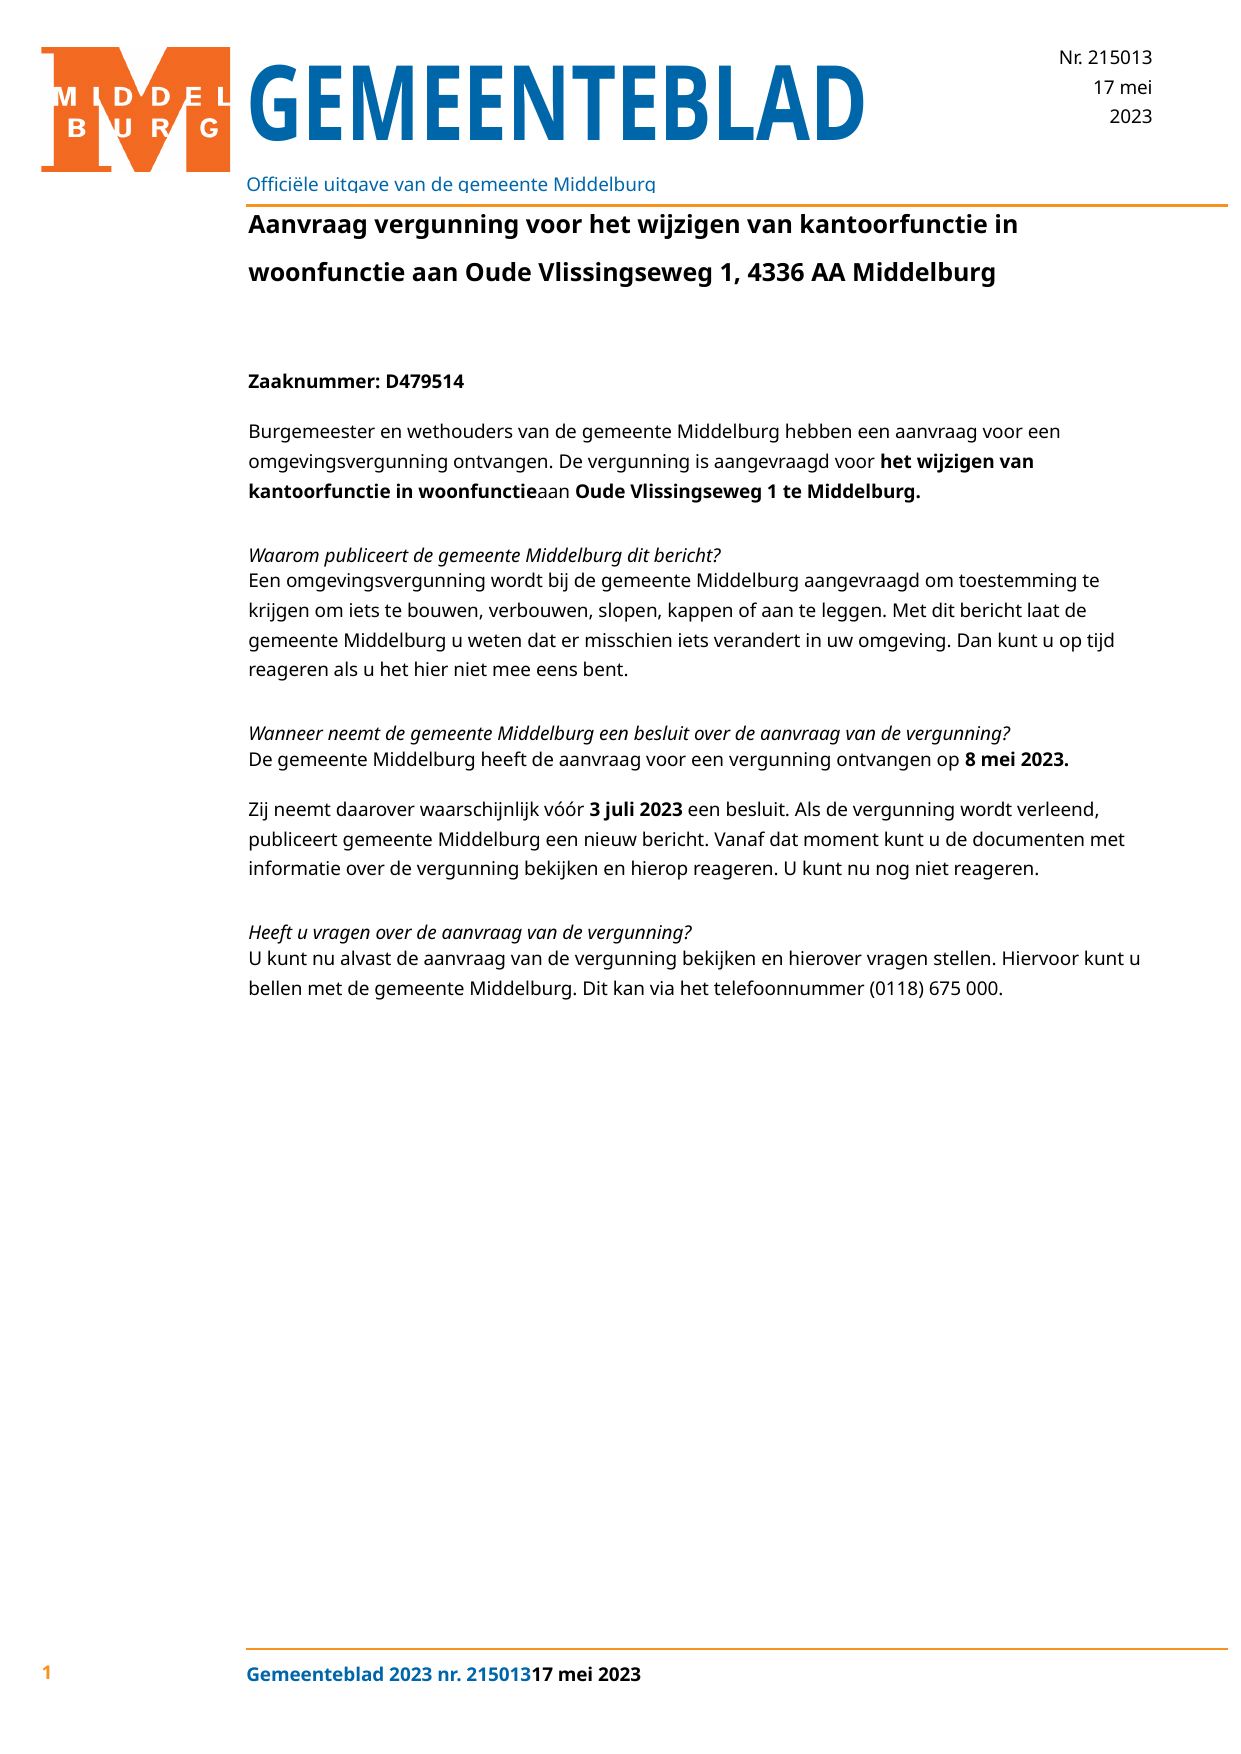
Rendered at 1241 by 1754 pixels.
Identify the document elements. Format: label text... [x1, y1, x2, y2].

text Waarom publiceert de gemeente Middelburg dit bericht? [248, 542, 1152, 568]
text De gemeente Middelburg heeft de aanvraag voor een vergunning ontvangen op 8 mei 2023. [248, 746, 1152, 772]
text Een omgevingsvergunning wordt bij de gemeente Middelburg aangevraagd om toestemming te krijgen om iets te bouwen, verbouwen, slopen, kappen of aan te leggen. Met dit bericht laat de gemeente Middelburg u weten dat er misschien iets verandert in uw omgeving. Dan kunt u op tijd reageren als u het hier niet mee eens bent. [248, 568, 1152, 682]
text Zaaknummer: D479514 [248, 368, 1152, 394]
text Heeft u vragen over de aanvraag van de vergunning? [248, 919, 1152, 945]
text Aanvraag vergunning voor het wijzigen van kantoorfunctie in woonfunctie aan Oude Vlissingseweg 1, 4336 AA Middelburg [248, 207, 1152, 288]
text Burgemeester en wethouders van de gemeente Middelburg hebben een aanvraag voor een omgevingsvergunning ontvangen. De vergunning is aangevraagd voor het wijzigen van kantoorfunctie in woonfunctieaan Oude Vlissingseweg 1 te Middelburg. [248, 419, 1152, 504]
text U kunt nu alvast de aanvraag van de vergunning bekijken en hierover vragen stellen. Hiervoor kunt u bellen met de gemeente Middelburg. Dit kan via het telefoonnummer (0118) 675 000. [248, 945, 1152, 1001]
text Wanneer neemt de gemeente Middelburg een besluit over de aanvraag van de vergunning? [248, 720, 1152, 746]
picture [41, 47, 231, 172]
text Zij neemt daarover waarschijnlijk vóór 3 juli 2023 een besluit. Als de vergunning wordt verleend, publiceert gemeente Middelburg een nieuw bericht. Vanaf dat moment kunt u de documenten met informatie over de vergunning bekijken en hierop reageren. U kunt nu nog niet reageren. [248, 796, 1152, 881]
